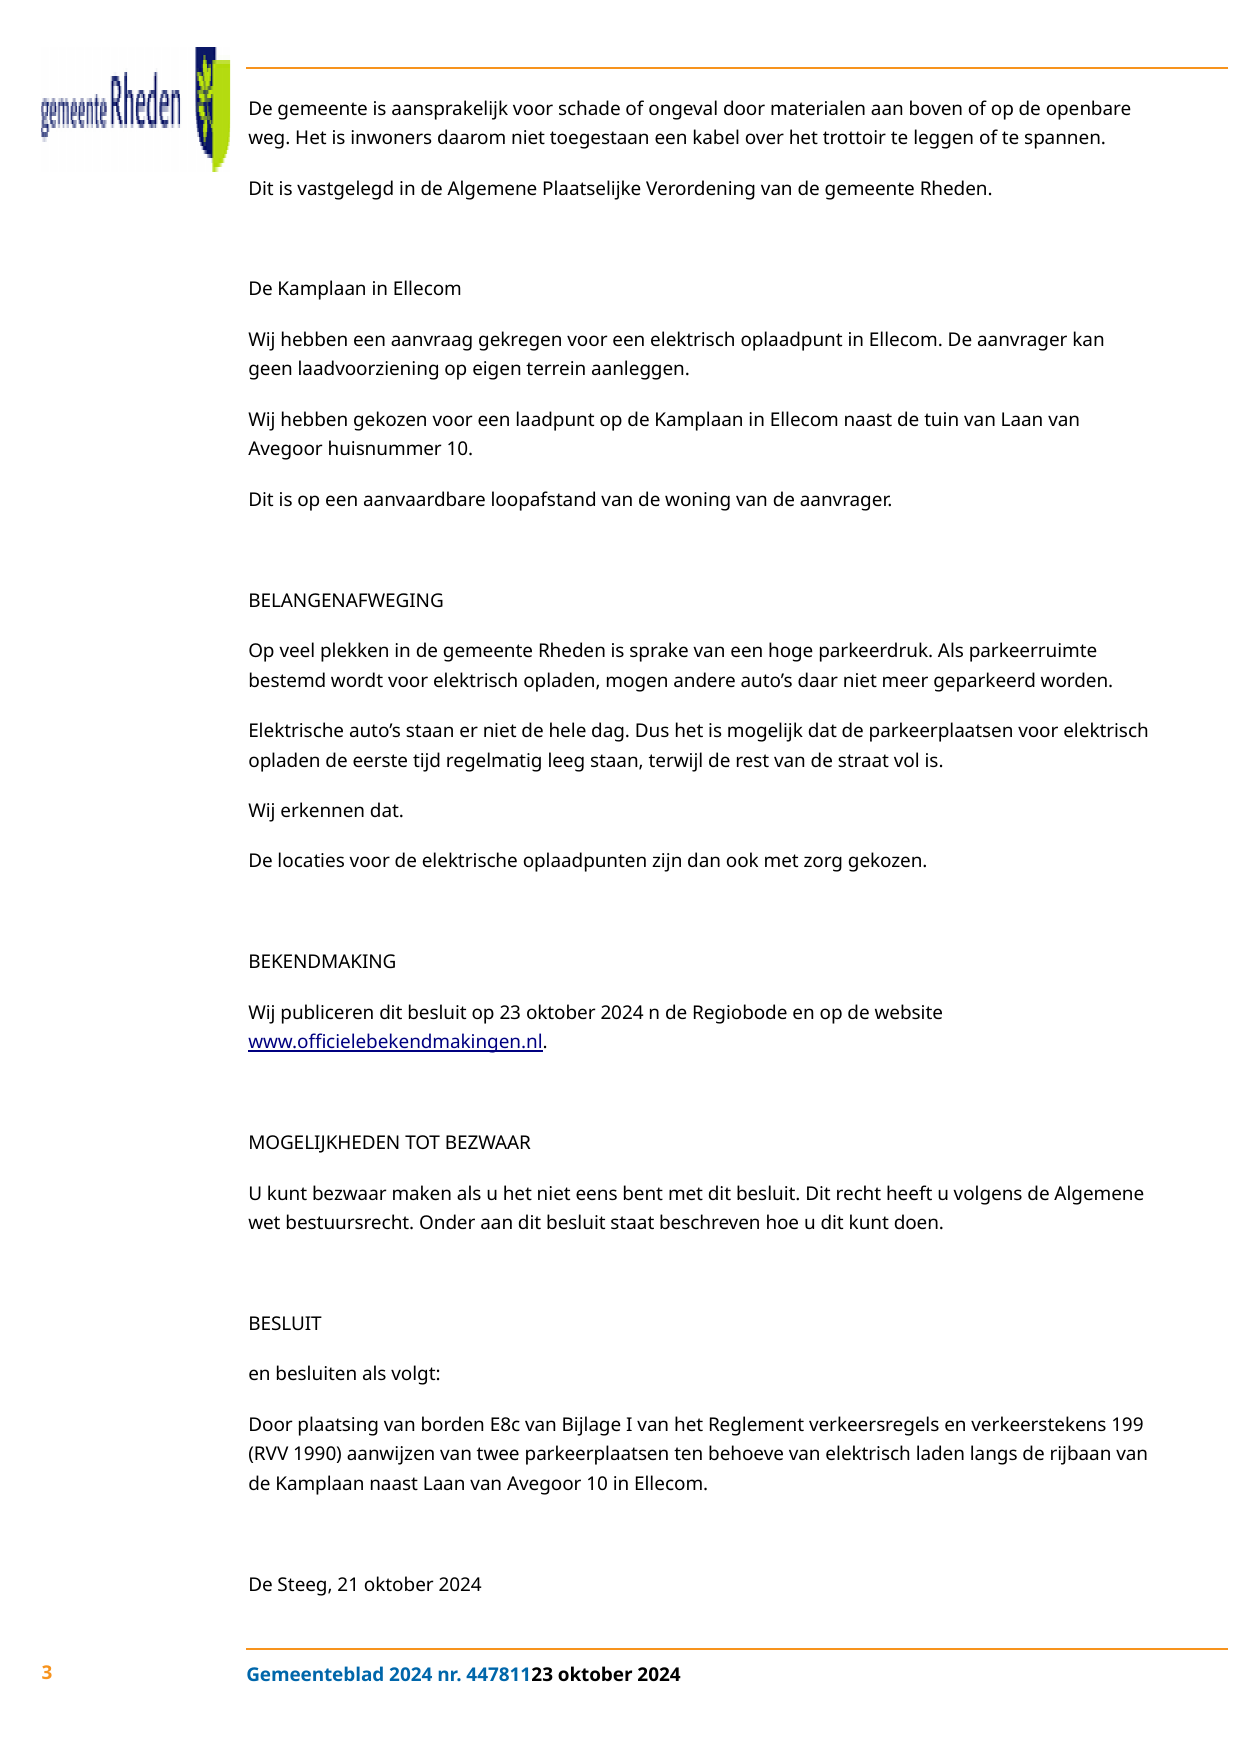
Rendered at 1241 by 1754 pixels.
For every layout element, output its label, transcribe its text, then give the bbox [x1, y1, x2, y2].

text BEKENDMAKING [248, 948, 1152, 974]
text U kunt bezwaar maken als u het niet eens bent met dit besluit. Dit recht heeft u volgens de Algemene wet bestuursrecht. Onder aan dit besluit staat beschreven hoe u dit kunt doen. [248, 1180, 1152, 1235]
text Dit is op een aanvaardbare loopafstand van de woning van de aanvrager. [248, 486, 1152, 512]
text Wij hebben een aanvraag gekregen voor een elektrisch oplaadpunt in Ellecom. De aanvrager kan geen laadvoorziening op eigen terrein aanleggen. [248, 326, 1152, 381]
text en besluiten als volgt: [248, 1361, 1152, 1386]
text Op veel plekken in de gemeente Rheden is sprake van een hoge parkeerdruk. Als parkeerruimte bestemd wordt voor elektrisch opladen, mogen andere auto’s daar niet meer geparkeerd worden. [248, 637, 1152, 693]
text Wij publiceren dit besluit op 23 oktober 2024 n de Regiobode en op de website www.officielebekendmakingen.nl. [248, 999, 1152, 1054]
text Wij hebben gekozen voor een laadpunt op de Kamplaan in Ellecom naast de tuin van Laan van Avegoor huisnummer 10. [248, 406, 1152, 461]
text Elektrische auto’s staan er niet de hele dag. Dus het is mogelijk dat de parkeerplaatsen voor elektrisch opladen de eerste tijd regelmatig leeg staan, terwijl de rest van de straat vol is. [248, 717, 1152, 773]
text De Steeg, 21 oktober 2024 [248, 1571, 1152, 1597]
text De locaties voor de elektrische oplaadpunten zijn dan ook met zorg gekozen. [248, 848, 1152, 873]
text Wij erkennen dat. [248, 797, 1152, 823]
text De Kamplaan in Ellecom [248, 276, 1152, 301]
text Door plaatsing van borden E8c van Bijlage I van het Reglement verkeersregels en verkeerstekens 199 (RVV 1990) aanwijzen van twee parkeerplaatsen ten behoeve van elektrisch laden langs de rijbaan van de Kamplaan naast Laan van Avegoor 10 in Ellecom. [248, 1411, 1152, 1496]
text BESLUIT [248, 1310, 1152, 1336]
text MOGELIJKHEDEN TOT BEZWAAR [248, 1129, 1152, 1155]
text BELANGENAFWEGING [248, 587, 1152, 613]
picture [41, 47, 231, 172]
text Dit is vastgelegd in de Algemene Plaatselijke Verordening van de gemeente Rheden. [248, 175, 1152, 201]
text De gemeente is aansprakelijk voor schade of ongeval door materialen aan boven of op de openbare weg. Het is inwoners daarom niet toegestaan een kabel over het trottoir te leggen of te spannen. [248, 95, 1152, 150]
